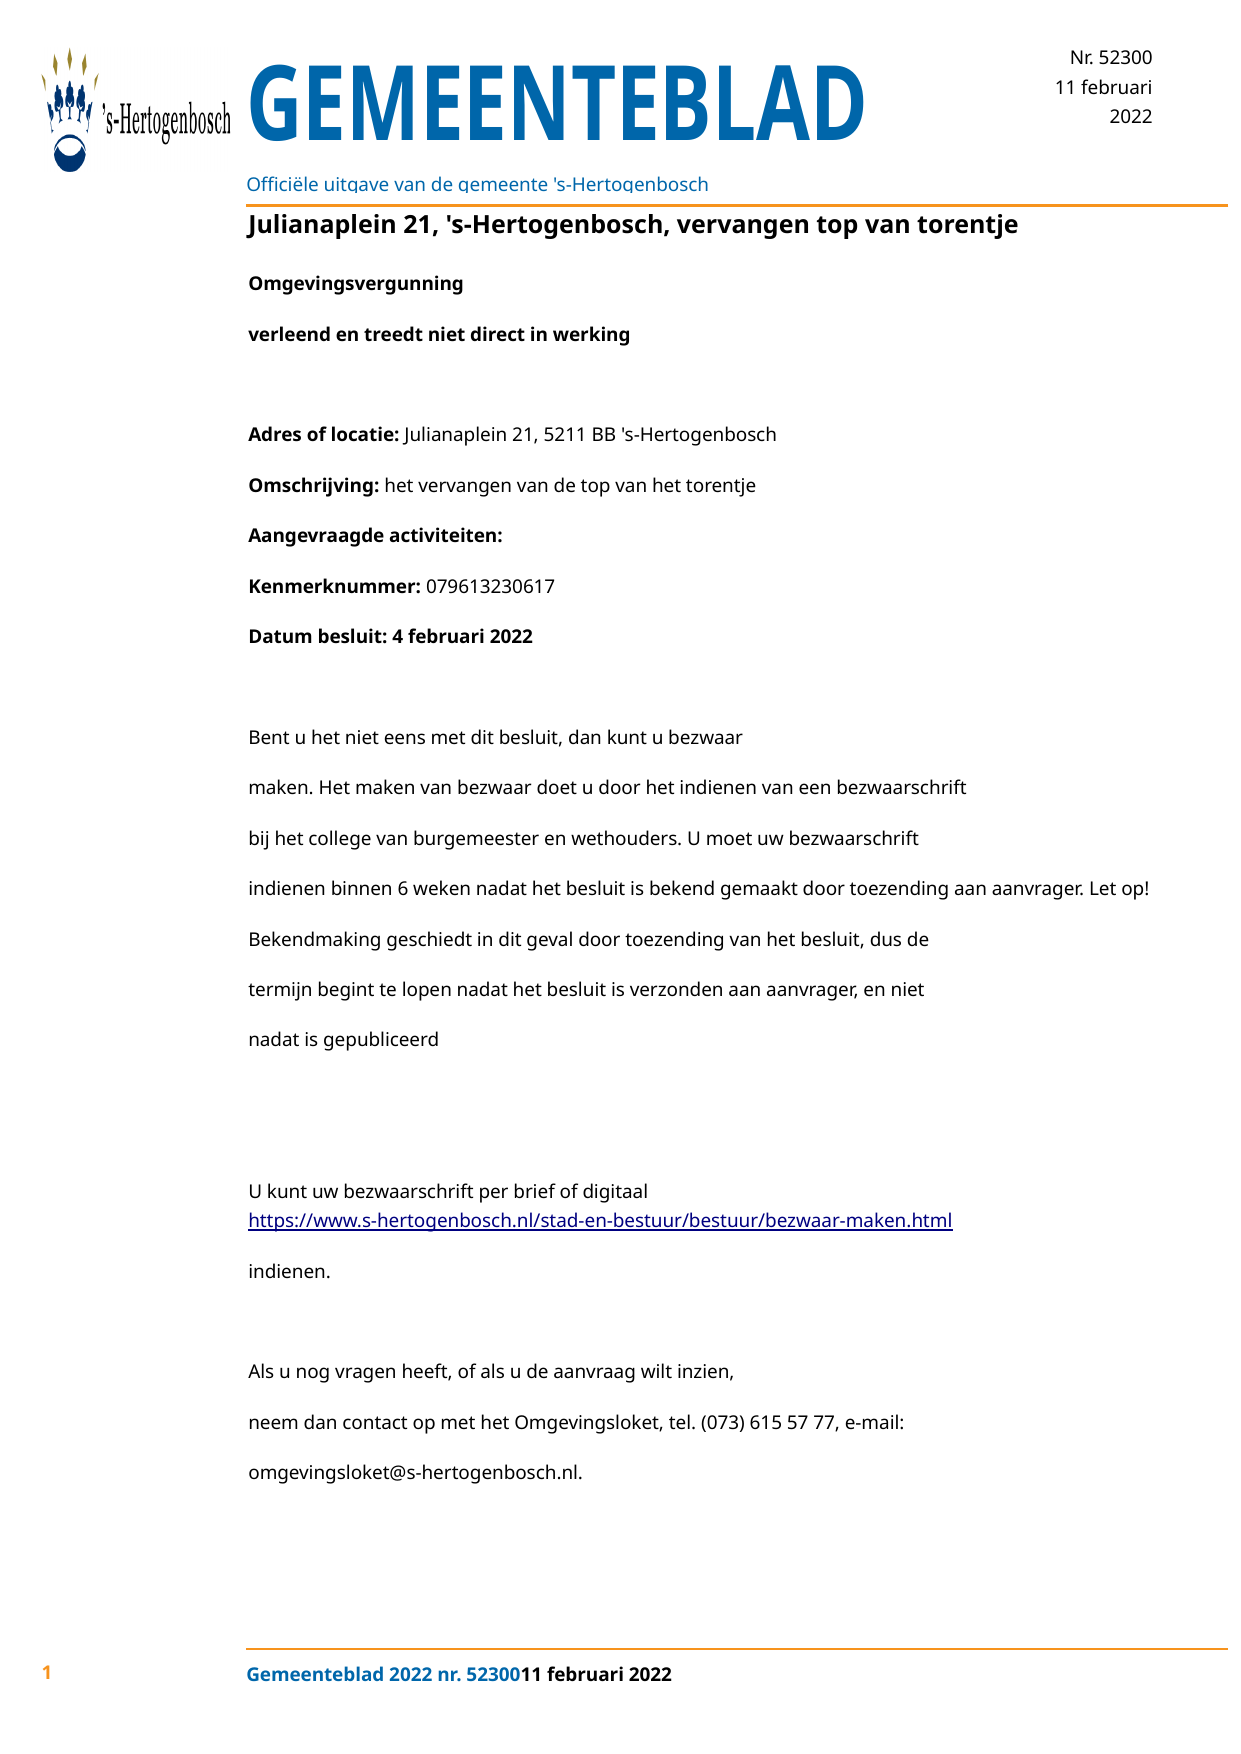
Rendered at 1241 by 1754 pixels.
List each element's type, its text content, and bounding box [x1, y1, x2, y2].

text Adres of locatie: Julianaplein 21, 5211 BB 's-Hertogenbosch [248, 422, 1152, 447]
text Als u nog vragen heeft, of als u de aanvraag wilt inzien, [248, 1359, 1152, 1384]
text indienen binnen 6 weken nadat het besluit is bekend gemaakt door toezending aan aanvrager. Let op! [248, 875, 1152, 901]
text Kenmerknummer: 079613230617 [248, 573, 1152, 598]
text maken. Het maken van bezwaar doet u door het indienen van een bezwaarschrift [248, 774, 1152, 800]
text Julianaplein 21, 's-Hertogenbosch, vervangen top van torentje [248, 207, 1152, 241]
text indienen. [248, 1258, 1152, 1283]
text Omgevingsvergunning [248, 270, 1152, 296]
picture [41, 47, 231, 172]
text verleend en treedt niet direct in werking [248, 321, 1152, 346]
text Datum besluit: 4 februari 2022 [248, 623, 1152, 649]
text Omschrijving: het vervangen van de top van het torentje [248, 472, 1152, 498]
text omgevingsloket@s-hertogenbosch.nl. [248, 1459, 1152, 1485]
text Aangevraagde activiteiten: [248, 522, 1152, 548]
text U kunt uw bezwaarschrift per brief of digitaal https://www.s-hertogenbosch.nl/stad-en-bestuur/bestuur/bezwaar-maken.html [248, 1178, 1152, 1233]
text nadat is gepubliceerd [248, 1027, 1152, 1052]
text neem dan contact op met het Omgevingsloket, tel. (073) 615 57 77, e-mail: [248, 1409, 1152, 1435]
text termijn begint te lopen nadat het besluit is verzonden aan aanvrager, en niet [248, 976, 1152, 1002]
text bij het college van burgemeester en wethouders. U moet uw bezwaarschrift [248, 825, 1152, 851]
text Bekendmaking geschiedt in dit geval door toezending van het besluit, dus de [248, 926, 1152, 951]
text Bent u het niet eens met dit besluit, dan kunt u bezwaar [248, 724, 1152, 750]
